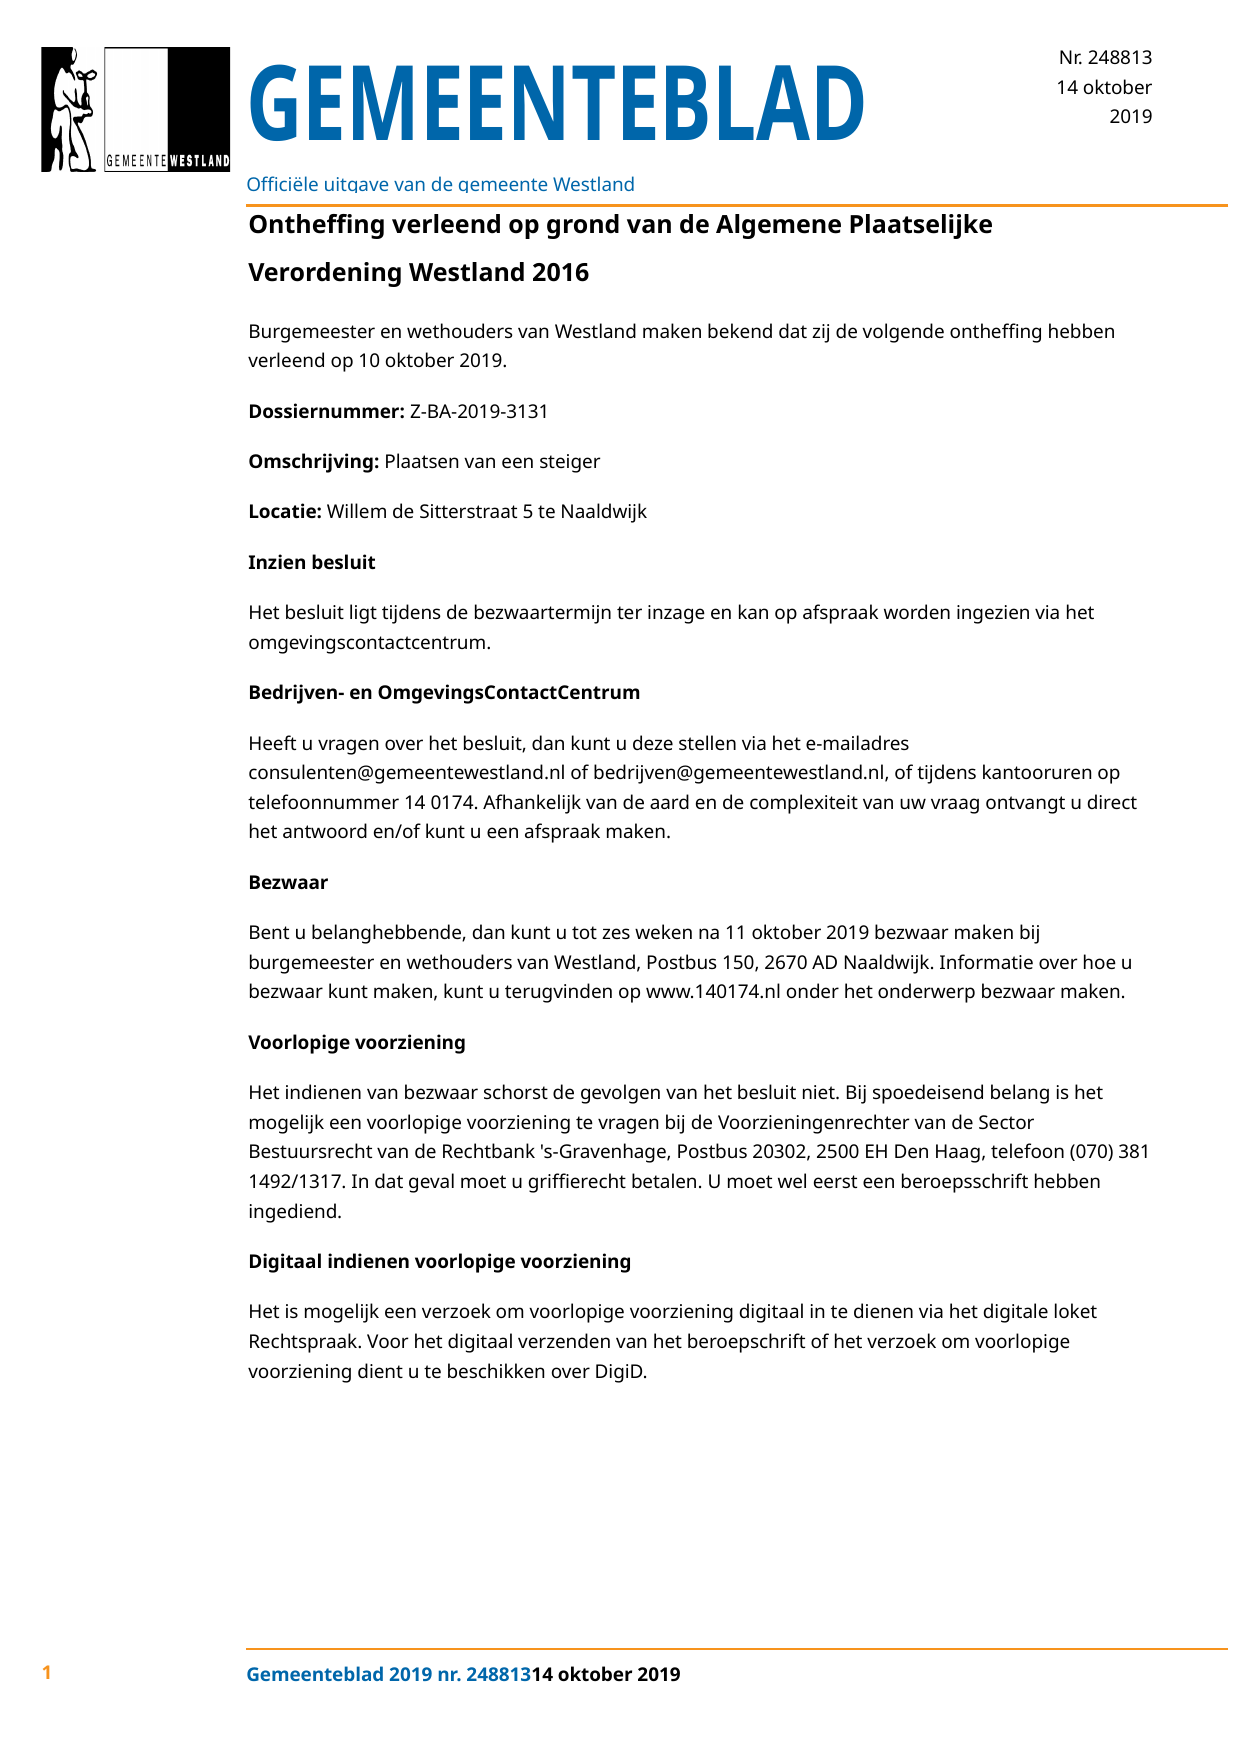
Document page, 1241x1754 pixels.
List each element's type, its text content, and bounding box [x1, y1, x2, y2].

text Bedrijven- en OmgevingsContactCentrum [248, 679, 1152, 705]
text Ontheffing verleend op grond van de Algemene Plaatselijke Verordening Westland 2016 [248, 207, 1152, 288]
text Omschrijving: Plaatsen van een steiger [248, 448, 1152, 474]
text Digitaal indienen voorlopige voorziening [248, 1248, 1152, 1274]
text Locatie: Willem de Sitterstraat 5 te Naaldwijk [248, 499, 1152, 524]
text Het besluit ligt tijdens de bezwaartermijn ter inzage en kan op afspraak worden ingezien via het omgevingscontactcentrum. [248, 599, 1152, 655]
text Bent u belanghebbende, dan kunt u tot zes weken na 11 oktober 2019 bezwaar maken bij burgemeester en wethouders van Westland, Postbus 150, 2670 AD Naaldwijk. Informatie over hoe u bezwaar kunt maken, kunt u terugvinden op www.140174.nl onder het onderwerp bezwaar maken. [248, 919, 1152, 1004]
text Inzien besluit [248, 549, 1152, 575]
text Het is mogelijk een verzoek om voorlopige voorziening digitaal in te dienen via het digitale loket Rechtspraak. Voor het digitaal verzenden van het beroepschrift of het verzoek om voorlopige voorziening dient u te beschikken over DigiD. [248, 1299, 1152, 1384]
text Bezwaar [248, 869, 1152, 895]
text Voorlopige voorziening [248, 1029, 1152, 1055]
text Dossiernummer: Z-BA-2019-3131 [248, 398, 1152, 424]
text Burgemeester en wethouders van Westland maken bekend dat zij de volgende ontheffing hebben verleend op 10 oktober 2019. [248, 318, 1152, 373]
picture [41, 47, 231, 172]
text Het indienen van bezwaar schorst de gevolgen van het besluit niet. Bij spoedeisend belang is het mogelijk een voorlopige voorziening te vragen bij de Voorzieningenrechter van de Sector Bestuursrecht van de Rechtbank 's-Gravenhage, Postbus 20302, 2500 EH Den Haag, telefoon (070) 381 1492/1317. In dat geval moet u griffierecht betalen. U moet wel eerst een beroepsschrift hebben ingediend. [248, 1079, 1152, 1224]
text Heeft u vragen over het besluit, dan kunt u deze stellen via het e-mailadres consulenten@gemeentewestland.nl of bedrijven@gemeentewestland.nl, of tijdens kantooruren op telefoonnummer 14 0174. Afhankelijk van de aard en de complexiteit van uw vraag ontvangt u direct het antwoord en/of kunt u een afspraak maken. [248, 730, 1152, 844]
